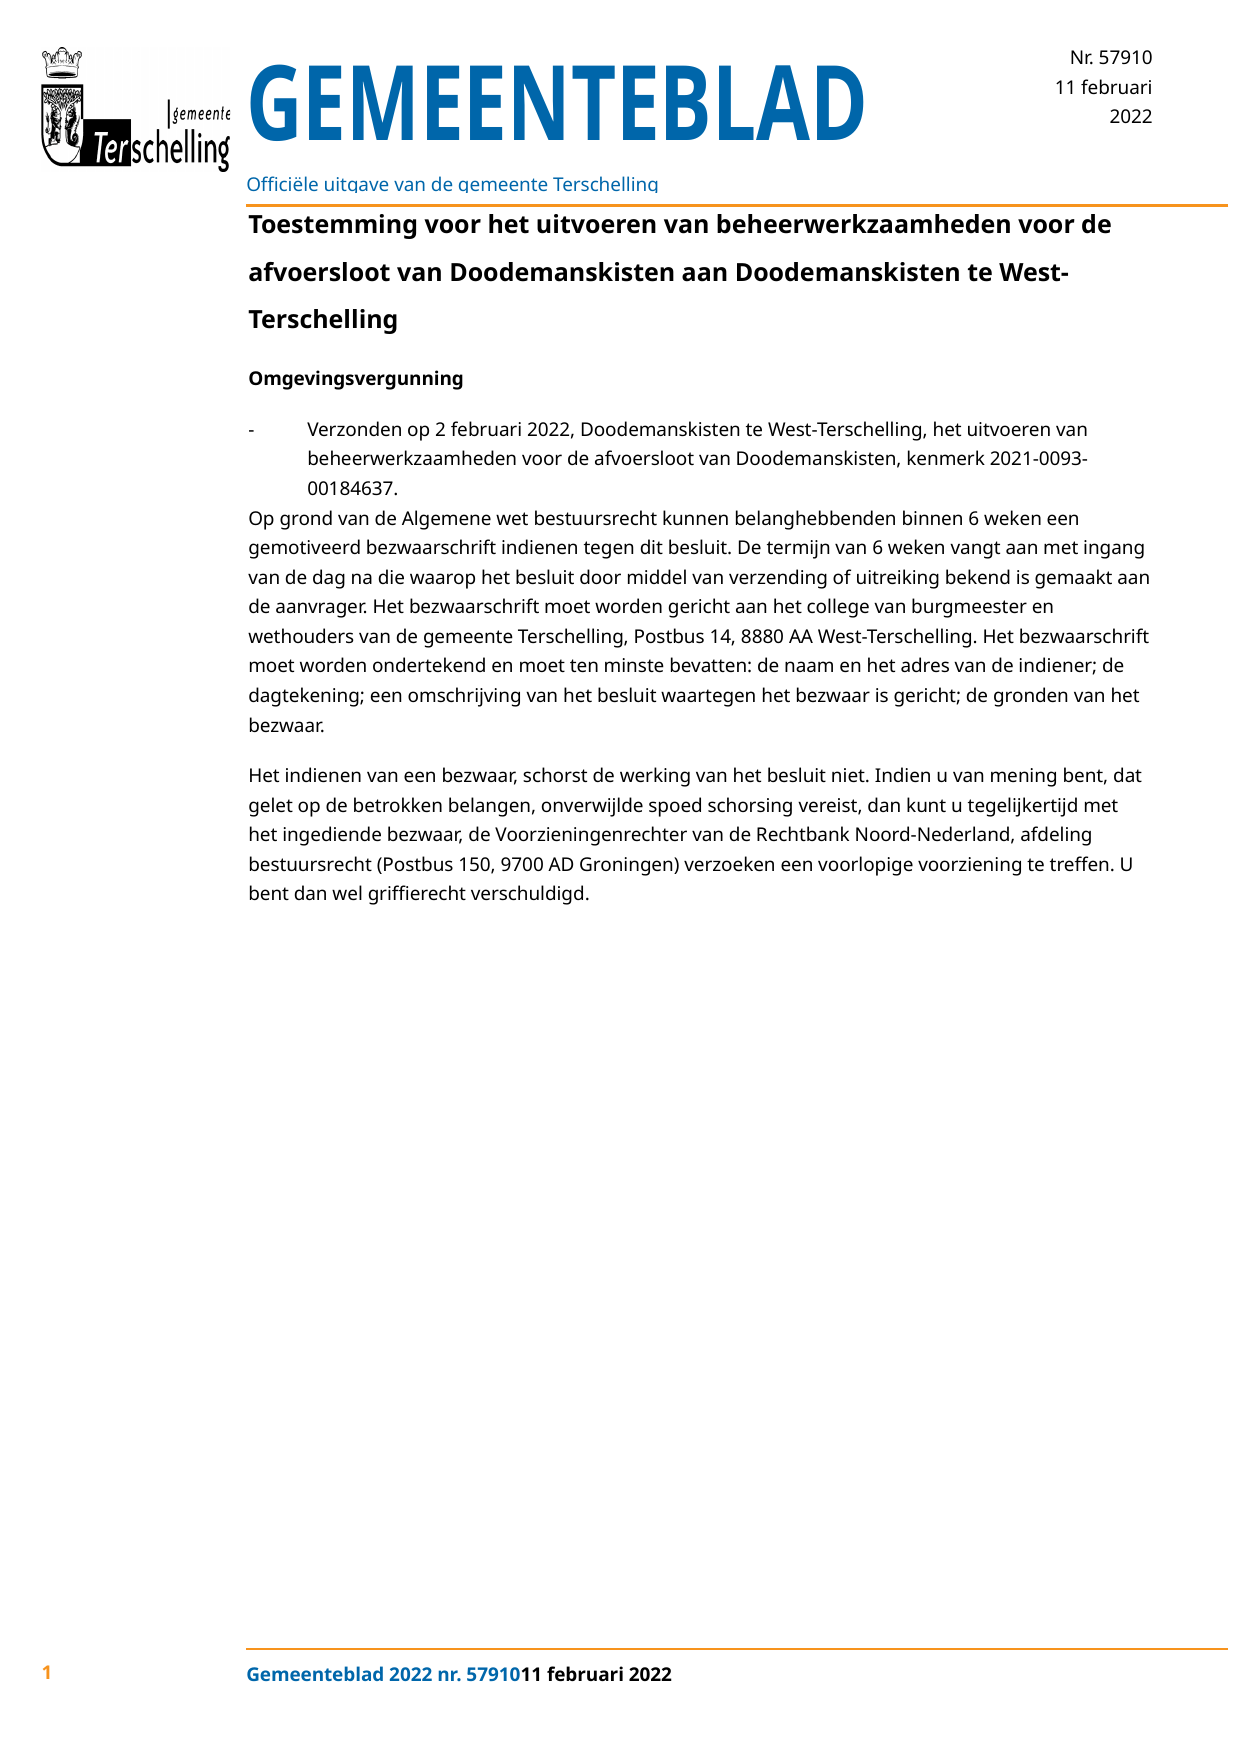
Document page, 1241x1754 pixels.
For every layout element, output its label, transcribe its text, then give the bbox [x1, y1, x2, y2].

picture [41, 47, 231, 172]
text Op grond van de Algemene wet bestuursrecht kunnen belanghebbenden binnen 6 weken een gemotiveerd bezwaarschrift indienen tegen dit besluit. De termijn van 6 weken vangt aan met ingang van de dag na die waarop het besluit door middel van verzending of uitreiking bekend is gemaakt aan de aanvrager. Het bezwaarschrift moet worden gericht aan het college van burgmeester en wethouders van de gemeente Terschelling, Postbus 14, 8880 AA West-Terschelling. Het bezwaarschrift moet worden ondertekend en moet ten minste bevatten: de naam en het adres van de indiener; de dagtekening; een omschrijving van het besluit waartegen het bezwaar is gericht; de gronden van het bezwaar. [248, 505, 1152, 737]
text Omgevingsvergunning [248, 366, 1152, 391]
text Het indienen van een bezwaar, schorst de werking van het besluit niet. Indien u van mening bent, dat gelet op de betrokken belangen, onverwijlde spoed schorsing vereist, dan kunt u tegelijkertijd met het ingediende bezwaar, de Voorzieningenrechter van de Rechtbank Noord-Nederland, afdeling bestuursrecht (Postbus 150, 9700 AD Groningen) verzoeken een voorlopige voorziening te treffen. U bent dan wel griffierecht verschuldigd. [248, 762, 1152, 906]
list Verzonden op 2 februari 2022, Doodemanskisten te West-Terschelling, het uitvoeren van beheerwerkzaamheden voor de afvoersloot van Doodemanskisten, kenmerk 2021-0093-00184637. [248, 416, 1152, 501]
text Toestemming voor het uitvoeren van beheerwerkzaamheden voor de afvoersloot van Doodemanskisten aan Doodemanskisten te West-Terschelling [248, 207, 1152, 336]
